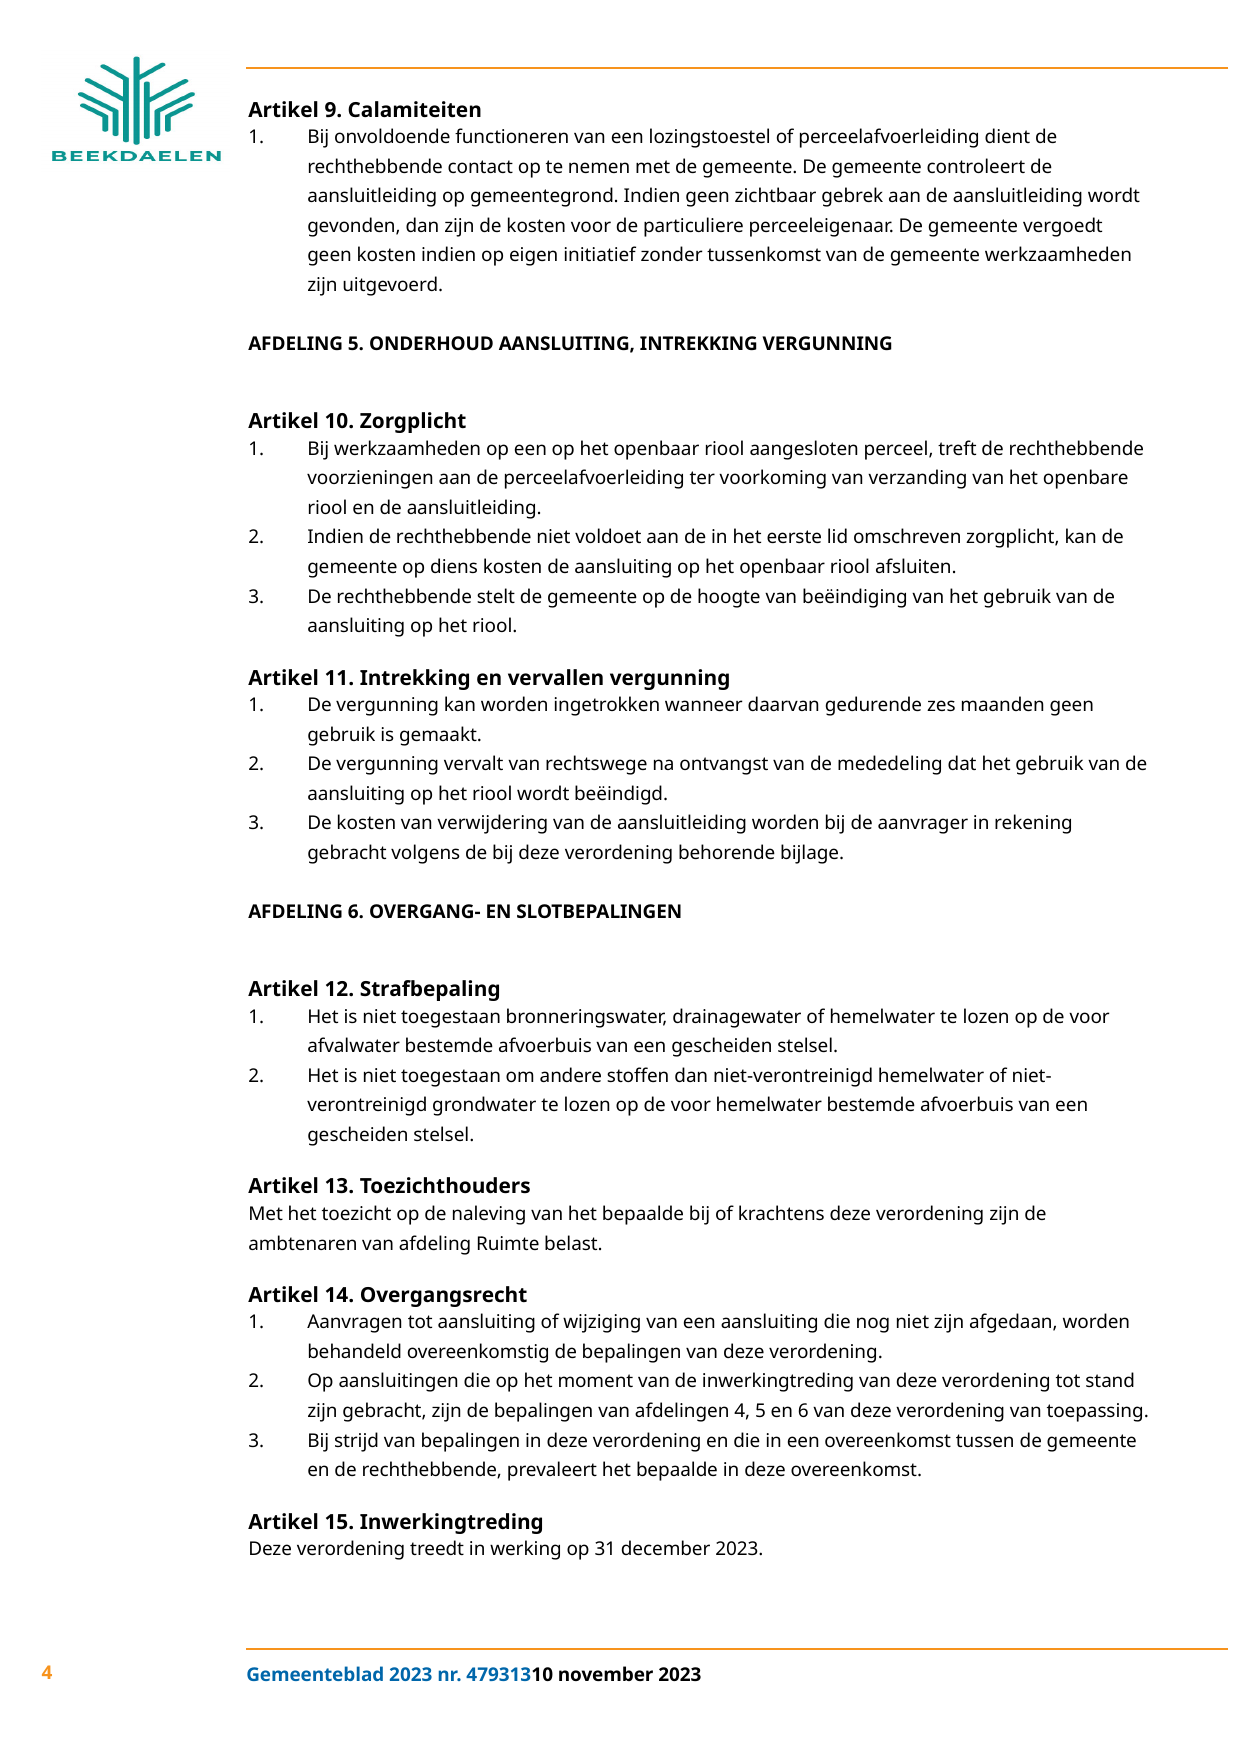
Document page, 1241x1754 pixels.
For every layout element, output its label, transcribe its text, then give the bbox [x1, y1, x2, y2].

text Artikel 10. Zorgplicht [248, 406, 1152, 435]
text Artikel 13. Toezichthouders [248, 1172, 1152, 1200]
text Met het toezicht op de naleving van het bepaalde bij of krachtens deze verordening zijn de ambtenaren van afdeling Ruimte belast. [248, 1200, 1152, 1255]
text Artikel 9. Calamiteiten [248, 95, 1152, 123]
list Het is niet toegestaan bronneringswater, drainagewater of hemelwater te lozen op de voor afvalwater bestemde afvoerbuis van een gescheiden stelsel. [248, 1003, 1152, 1058]
list De vergunning kan worden ingetrokken wanneer daarvan gedurende zes maanden geen gebruik is gemaakt. [248, 691, 1152, 747]
list Aanvragen tot aansluiting of wijziging van een aansluiting die nog niet zijn afgedaan, worden behandeld overeenkomstig de bepalingen van deze verordening. [248, 1308, 1152, 1364]
list Het is niet toegestaan om andere stoffen dan niet-verontreinigd hemelwater of niet-verontreinigd grondwater te lozen op de voor hemelwater bestemde afvoerbuis van een gescheiden stelsel. [248, 1062, 1152, 1147]
list De vergunning vervalt van rechtswege na ontvangst van de mededeling dat het gebruik van de aansluiting op het riool wordt beëindigd. [248, 750, 1152, 806]
text Artikel 14. Overgangsrecht [248, 1280, 1152, 1308]
list De kosten van verwijdering van de aansluitleiding worden bij de aanvrager in rekening gebracht volgens de bij deze verordening behorende bijlage. [248, 809, 1152, 865]
list De rechthebbende stelt de gemeente op de hoogte van beëindiging van het gebruik van de aansluiting op het riool. [248, 583, 1152, 638]
list Bij werkzaamheden op een op het openbaar riool aangesloten perceel, treft de rechthebbende voorzieningen aan de perceelafvoerleiding ter voorkoming van verzanding van het openbare riool en de aansluitleiding. [248, 435, 1152, 520]
list Bij onvoldoende functioneren van een lozingstoestel of perceelafvoerleiding dient de rechthebbende contact op te nemen met de gemeente. De gemeente controleert de aansluitleiding op gemeentegrond. Indien geen zichtbaar gebrek aan de aansluitleiding wordt gevonden, dan zijn de kosten voor de particuliere perceeleigenaar. De gemeente vergoedt geen kosten indien op eigen initiatief zonder tussenkomst van de gemeente werkzaamheden zijn uitgevoerd. [248, 123, 1152, 297]
text Artikel 11. Intrekking en vervallen vergunning [248, 663, 1152, 691]
list Indien de rechthebbende niet voldoet aan de in het eerste lid omschreven zorgplicht, kan de gemeente op diens kosten de aansluiting op het openbaar riool afsluiten. [248, 524, 1152, 579]
text Artikel 15. Inwerkingtreding [248, 1507, 1152, 1535]
text AFDELING 6. OVERGANG- EN SLOTBEPALINGEN [248, 898, 1152, 924]
picture [41, 47, 231, 172]
list Op aansluitingen die op het moment van de inwerkingtreding van deze verordening tot stand zijn gebracht, zijn de bepalingen van afdelingen 4, 5 en 6 van deze verordening van toepassing. [248, 1368, 1152, 1423]
list Bij strijd van bepalingen in deze verordening en die in een overeenkomst tussen de gemeente en de rechthebbende, prevaleert het bepaalde in deze overeenkomst. [248, 1427, 1152, 1482]
text AFDELING 5. ONDERHOUD AANSLUITING, INTREKKING VERGUNNING [248, 330, 1152, 356]
text Deze verordening treedt in werking op 31 december 2023. [248, 1535, 1152, 1561]
text Artikel 12. Strafbepaling [248, 974, 1152, 1003]
